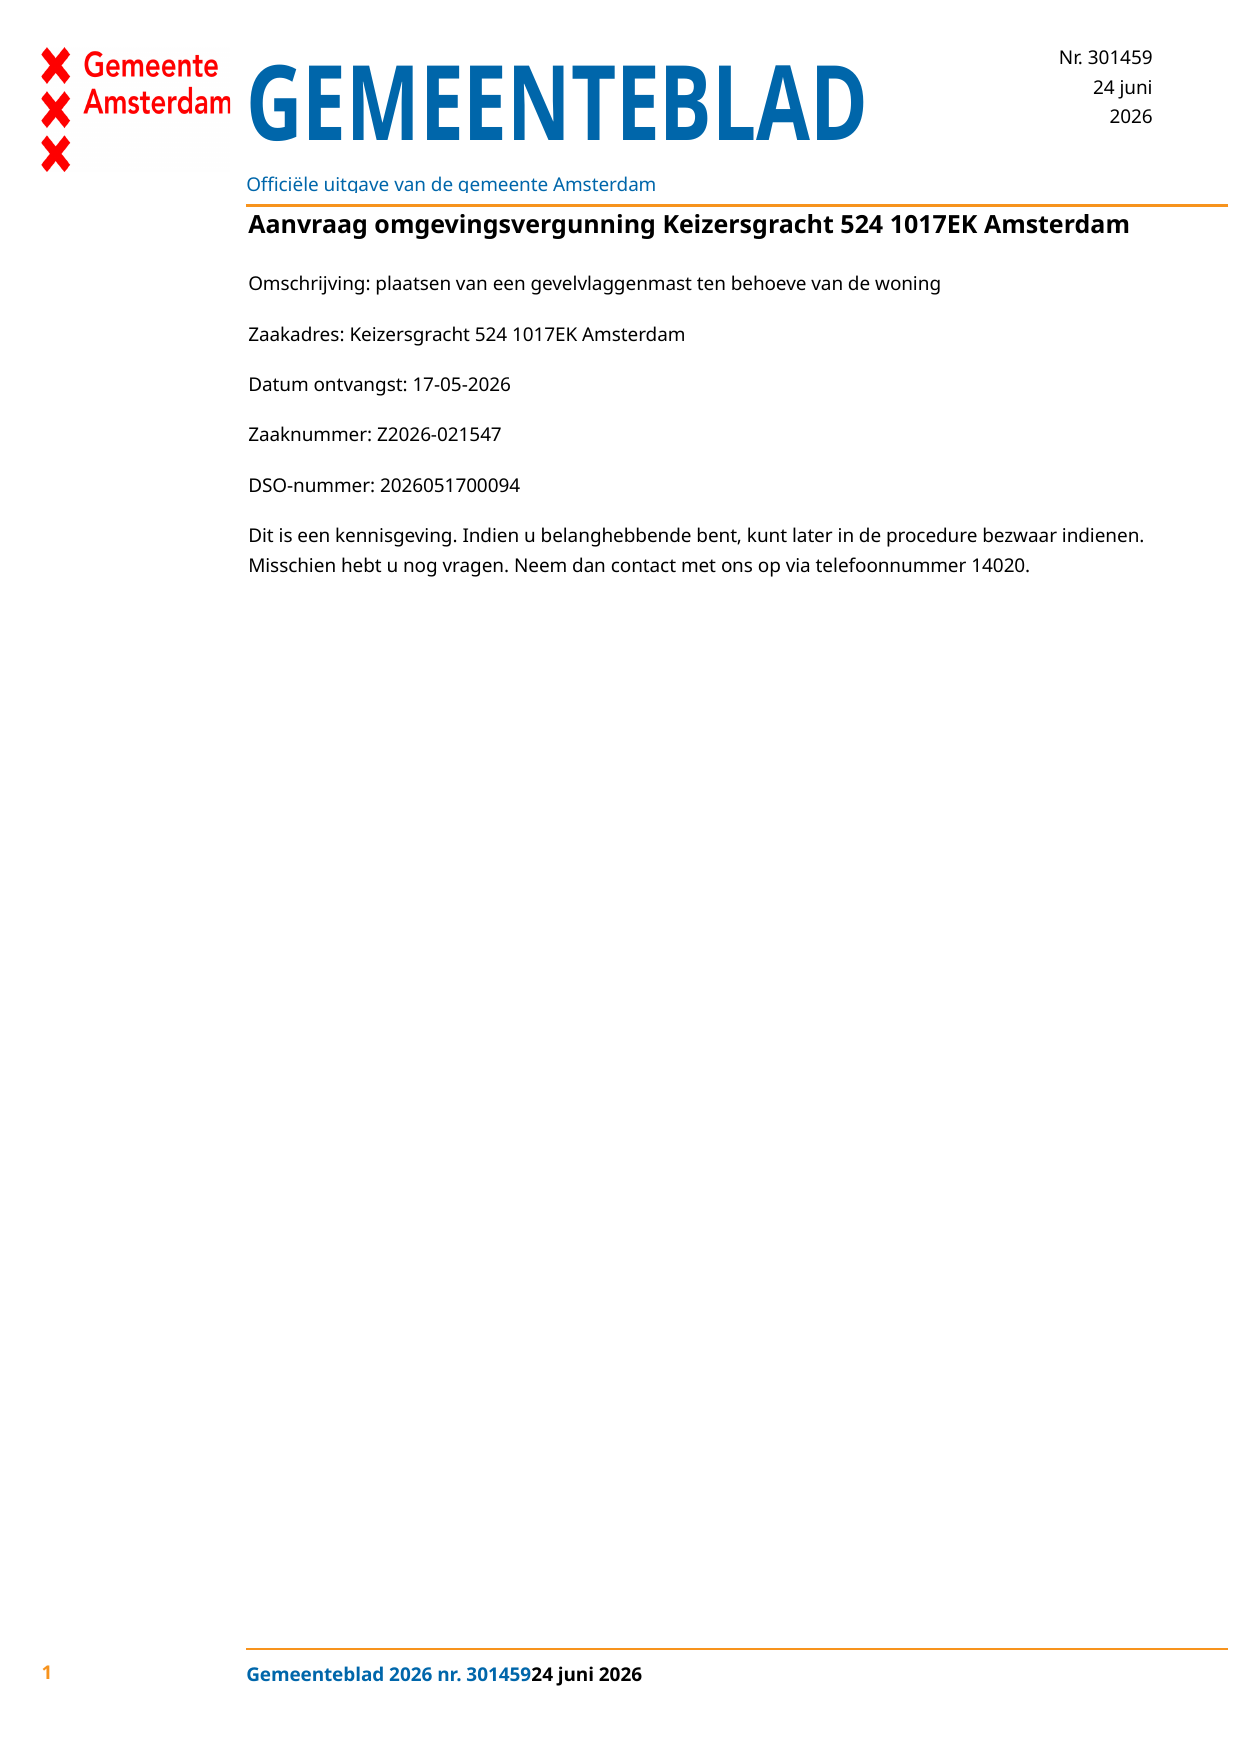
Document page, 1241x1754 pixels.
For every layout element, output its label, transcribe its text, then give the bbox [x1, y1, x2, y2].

text Zaaknummer: Z2026-021547 [248, 422, 1152, 447]
text Datum ontvangst: 17-05-2026 [248, 371, 1152, 397]
text Dit is een kennisgeving. Indien u belanghebbende bent, kunt later in de procedure bezwaar indienen. Misschien hebt u nog vragen. Neem dan contact met ons op via telefoonnummer 14020. [248, 522, 1152, 578]
text Aanvraag omgevingsvergunning Keizersgracht 524 1017EK Amsterdam [248, 207, 1152, 241]
text Omschrijving: plaatsen van een gevelvlaggenmast ten behoeve van de woning [248, 270, 1152, 296]
text DSO-nummer: 2026051700094 [248, 472, 1152, 498]
picture [41, 47, 231, 172]
text Zaakadres: Keizersgracht 524 1017EK Amsterdam [248, 321, 1152, 346]
